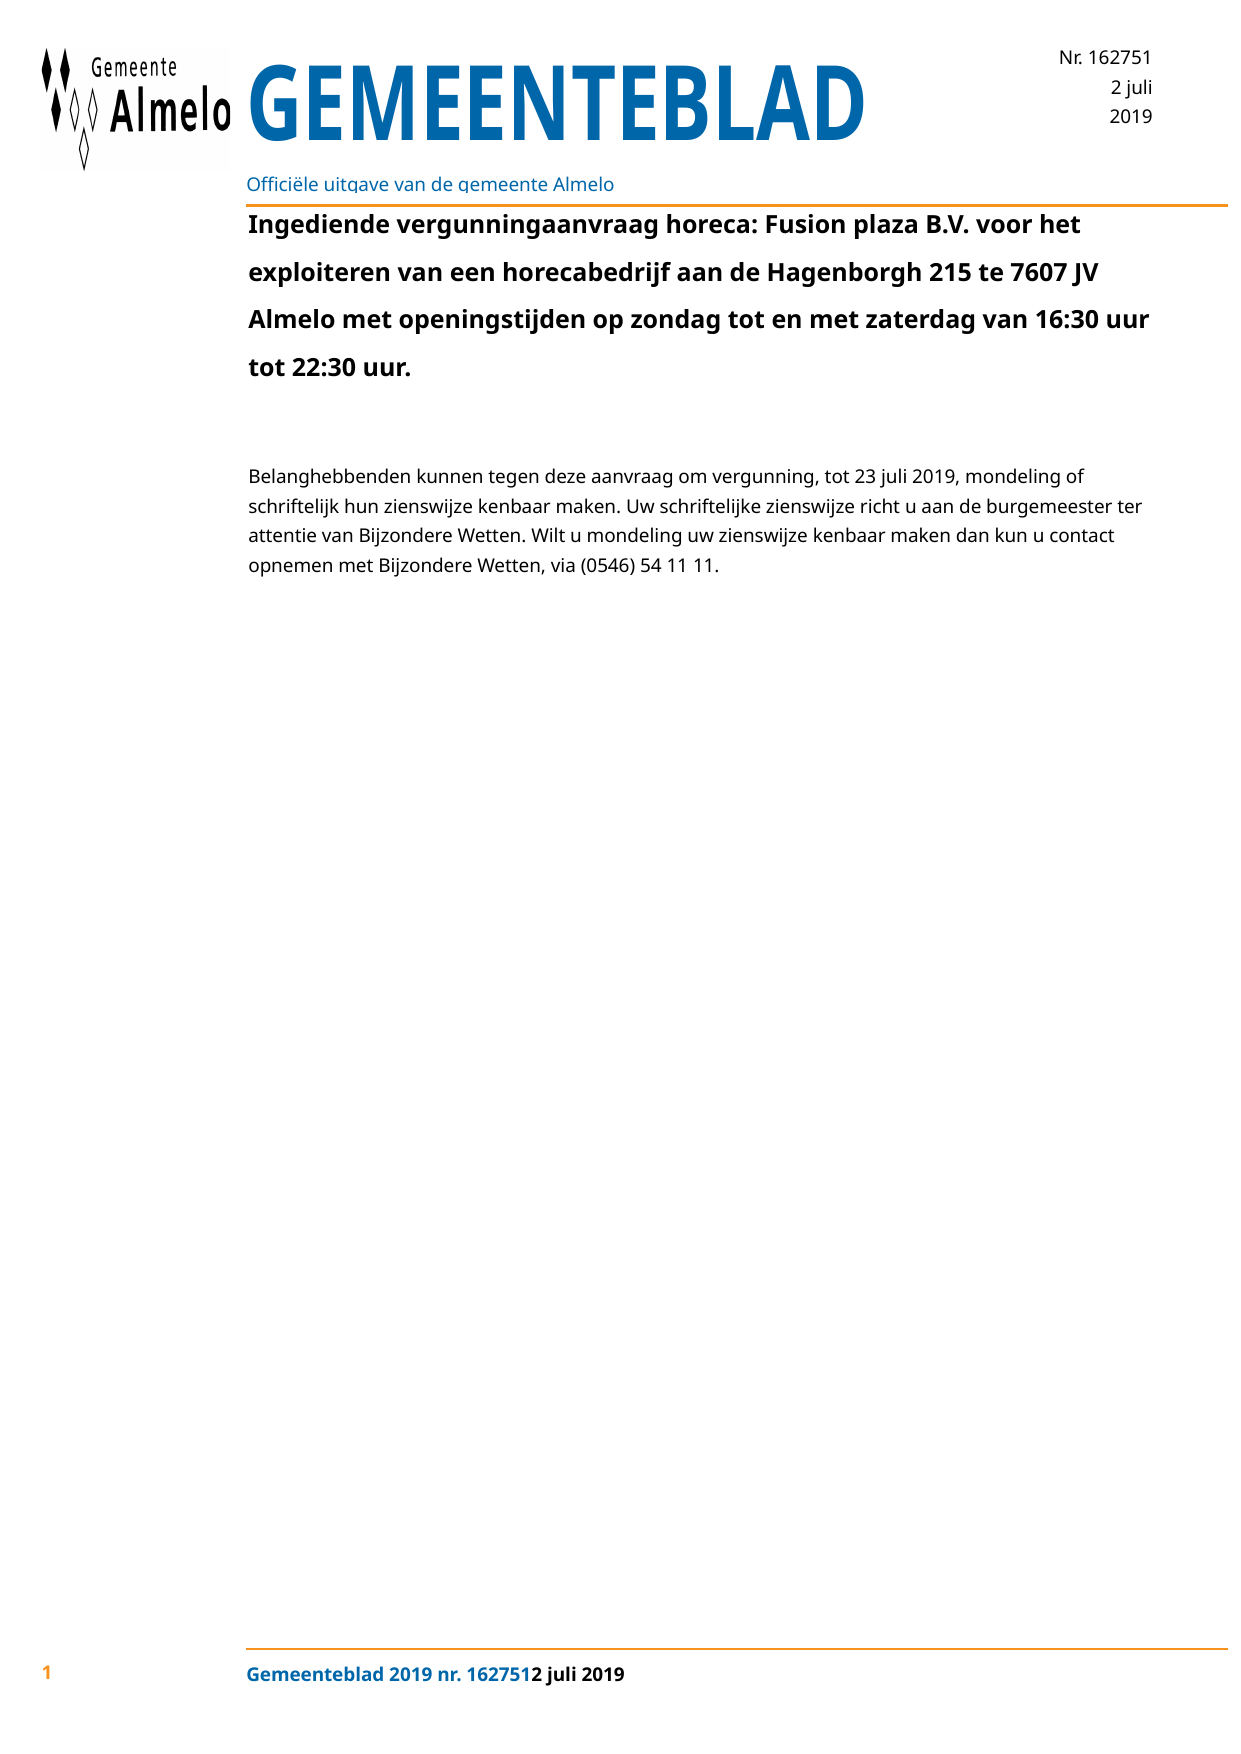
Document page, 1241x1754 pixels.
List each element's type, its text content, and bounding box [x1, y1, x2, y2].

text Belanghebbenden kunnen tegen deze aanvraag om vergunning, tot 23 juli 2019, mondeling of schriftelijk hun zienswijze kenbaar maken. Uw schriftelijke zienswijze richt u aan de burgemeester ter attentie van Bijzondere Wetten. Wilt u mondeling uw zienswijze kenbaar maken dan kun u contact opnemen met Bijzondere Wetten, via (0546) 54 11 11. [248, 463, 1152, 578]
picture [41, 47, 231, 172]
text Ingediende vergunningaanvraag horeca: Fusion plaza B.V. voor het exploiteren van een horecabedrijf aan de Hagenborgh 215 te 7607 JV Almelo met openingstijden op zondag tot en met zaterdag van 16:30 uur tot 22:30 uur. [248, 207, 1152, 384]
